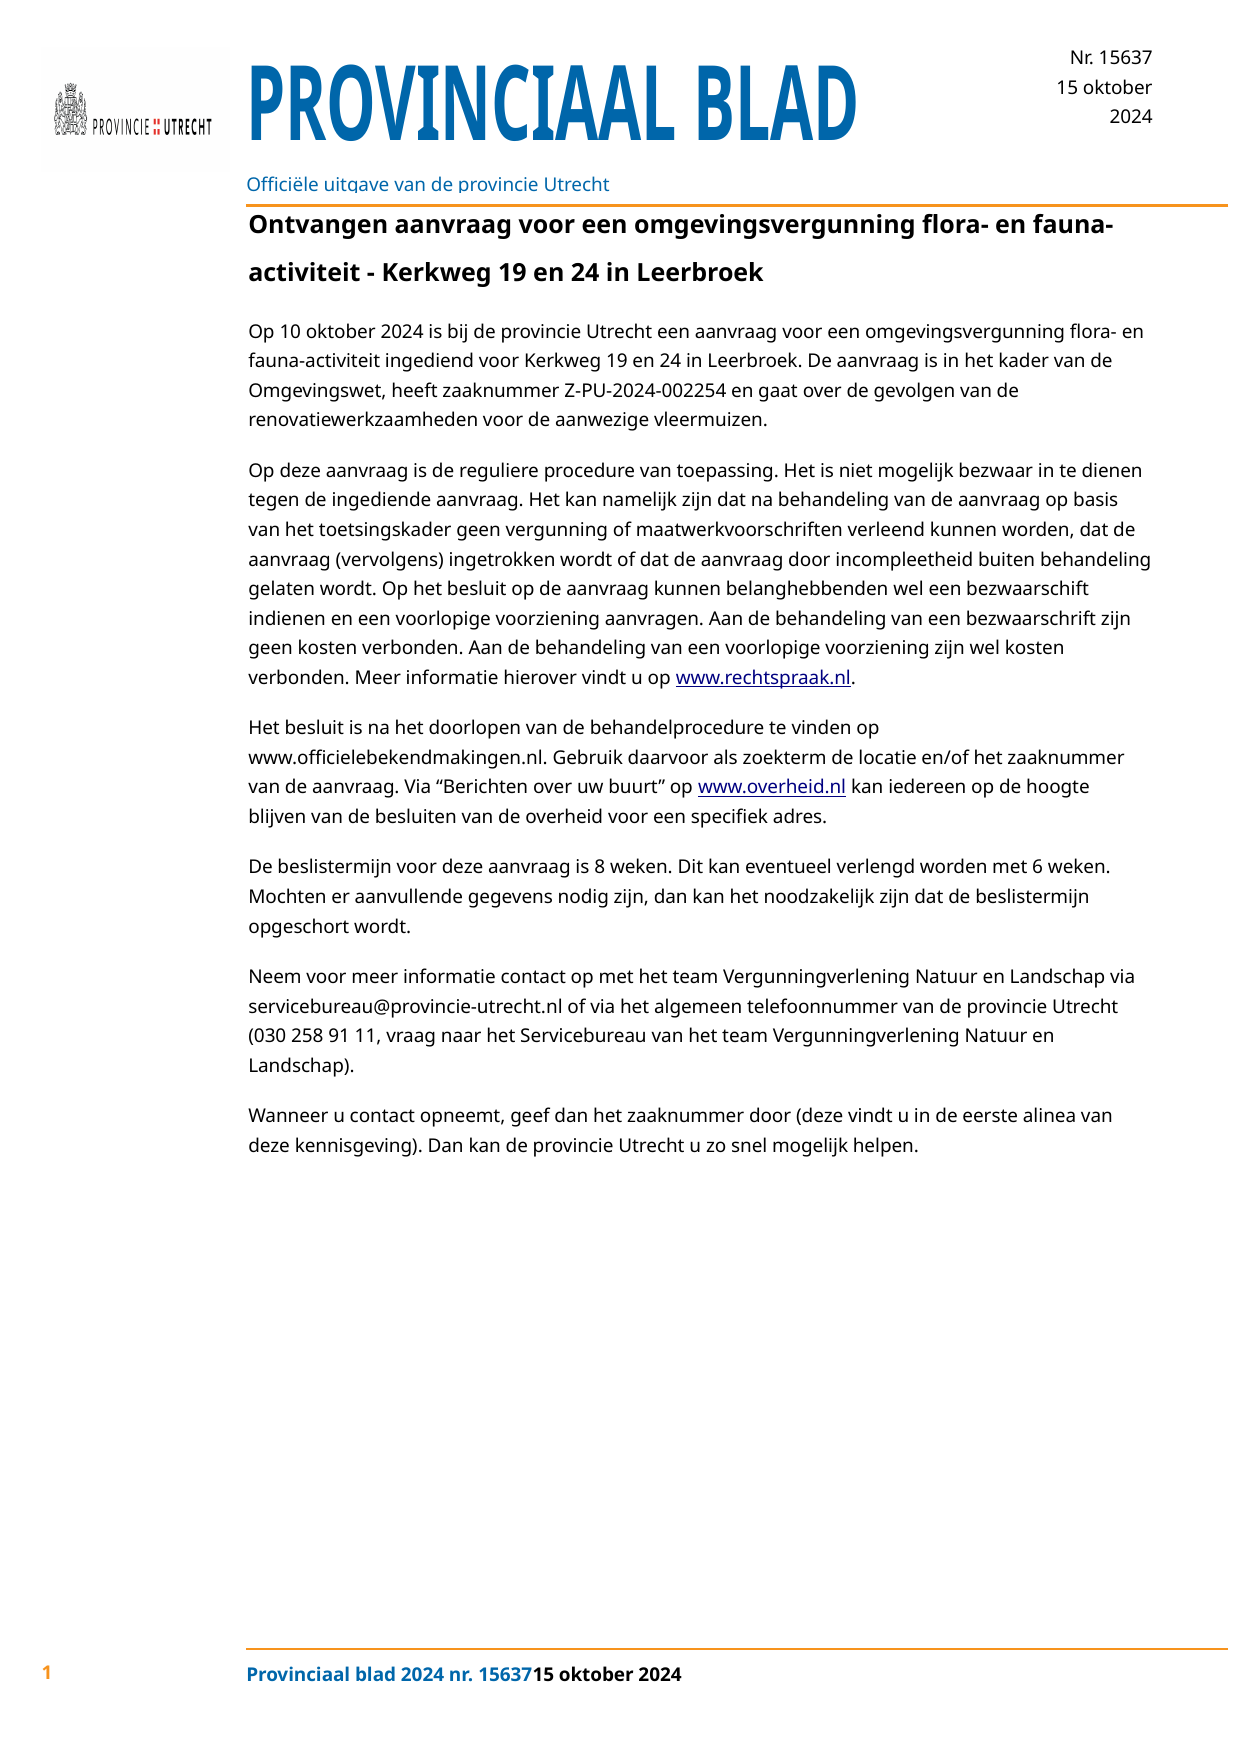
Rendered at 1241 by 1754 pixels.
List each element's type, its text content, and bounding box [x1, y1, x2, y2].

text Op deze aanvraag is de reguliere procedure van toepassing. Het is niet mogelijk bezwaar in te dienen tegen de ingediende aanvraag. Het kan namelijk zijn dat na behandeling van de aanvraag op basis van het toetsingskader geen vergunning of maatwerkvoorschriften verleend kunnen worden, dat de aanvraag (vervolgens) ingetrokken wordt of dat de aanvraag door incompleetheid buiten behandeling gelaten wordt. Op het besluit op de aanvraag kunnen belanghebbenden wel een bezwaarschift indienen en een voorlopige voorziening aanvragen. Aan de behandeling van een bezwaarschrift zijn geen kosten verbonden. Aan de behandeling van een voorlopige voorziening zijn wel kosten verbonden. Meer informatie hierover vindt u op www.rechtspraak.nl. [248, 457, 1152, 690]
text Op 10 oktober 2024 is bij de provincie Utrecht een aanvraag voor een omgevingsvergunning flora- en fauna-activiteit ingediend voor Kerkweg 19 en 24 in Leerbroek. De aanvraag is in het kader van de Omgevingswet, heeft zaaknummer Z-PU-2024-002254 en gaat over de gevolgen van de renovatiewerkzaamheden voor de aanwezige vleermuizen. [248, 318, 1152, 432]
text Het besluit is na het doorlopen van de behandelprocedure te vinden op www.officielebekendmakingen.nl. Gebruik daarvoor als zoekterm de locatie en/of het zaaknummer van de aanvraag. Via “Berichten over uw buurt” op www.overheid.nl kan iedereen op de hoogte blijven van de besluiten van de overheid voor een specifiek adres. [248, 714, 1152, 829]
text Neem voor meer informatie contact op met het team Vergunningverlening Natuur en Landschap via servicebureau@provincie-utrecht.nl of via het algemeen telefoonnummer van de provincie Utrecht (030 258 91 11, vraag naar het Servicebureau van het team Vergunningverlening Natuur en Landschap). [248, 963, 1152, 1078]
text De beslistermijn voor deze aanvraag is 8 weken. Dit kan eventueel verlengd worden met 6 weken. Mochten er aanvullende gegevens nodig zijn, dan kan het noodzakelijk zijn dat de beslistermijn opgeschort wordt. [248, 854, 1152, 939]
text Ontvangen aanvraag voor een omgevingsvergunning flora- en fauna-activiteit - Kerkweg 19 en 24 in Leerbroek [248, 207, 1152, 288]
text Wanneer u contact opneemt, geef dan het zaaknummer door (deze vindt u in de eerste alinea van deze kennisgeving). Dan kan de provincie Utrecht u zo snel mogelijk helpen. [248, 1102, 1152, 1158]
picture [41, 47, 231, 172]
